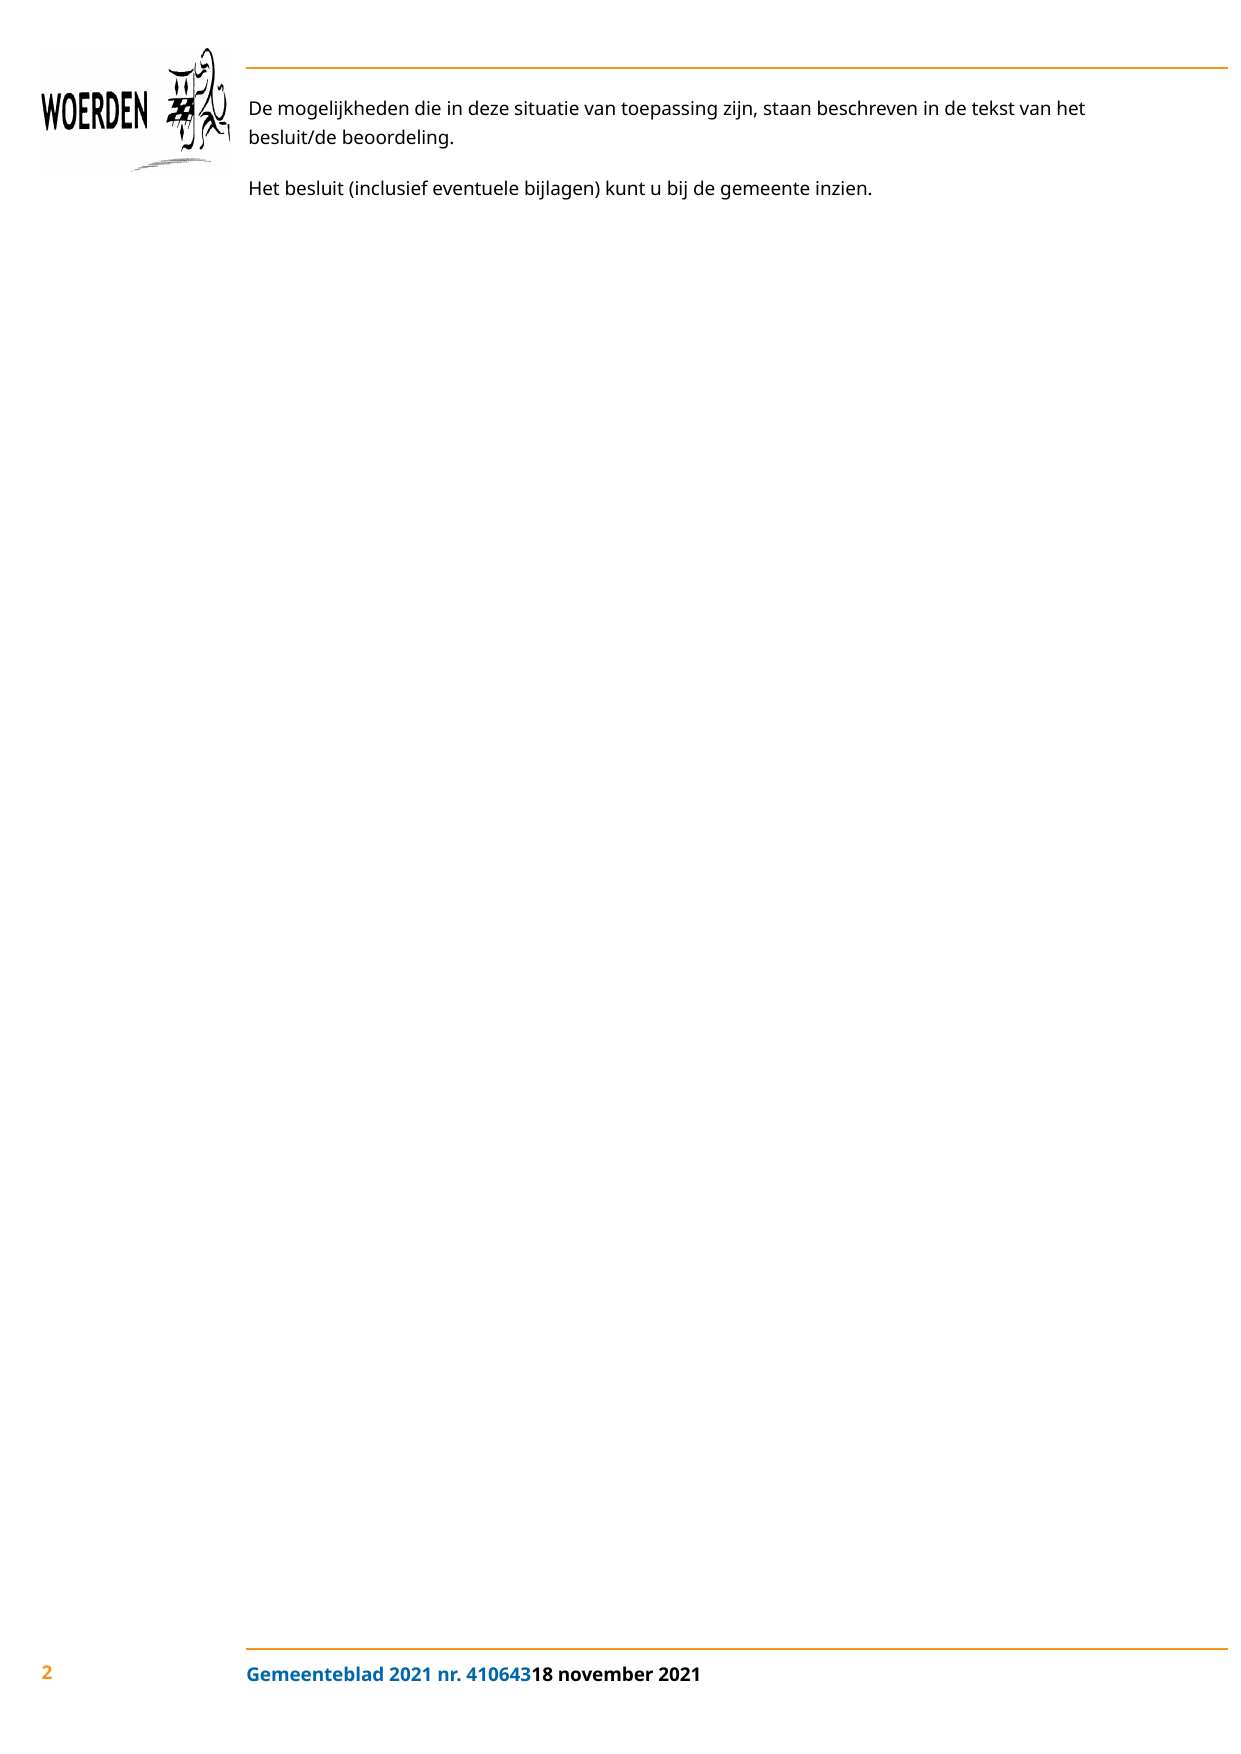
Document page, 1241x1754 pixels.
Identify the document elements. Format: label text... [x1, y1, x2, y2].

text De mogelijkheden die in deze situatie van toepassing zijn, staan beschreven in de tekst van het besluit/de beoordeling. [248, 95, 1152, 150]
picture [41, 47, 231, 172]
text Het besluit (inclusief eventuele bijlagen) kunt u bij de gemeente inzien. [248, 175, 1152, 201]
